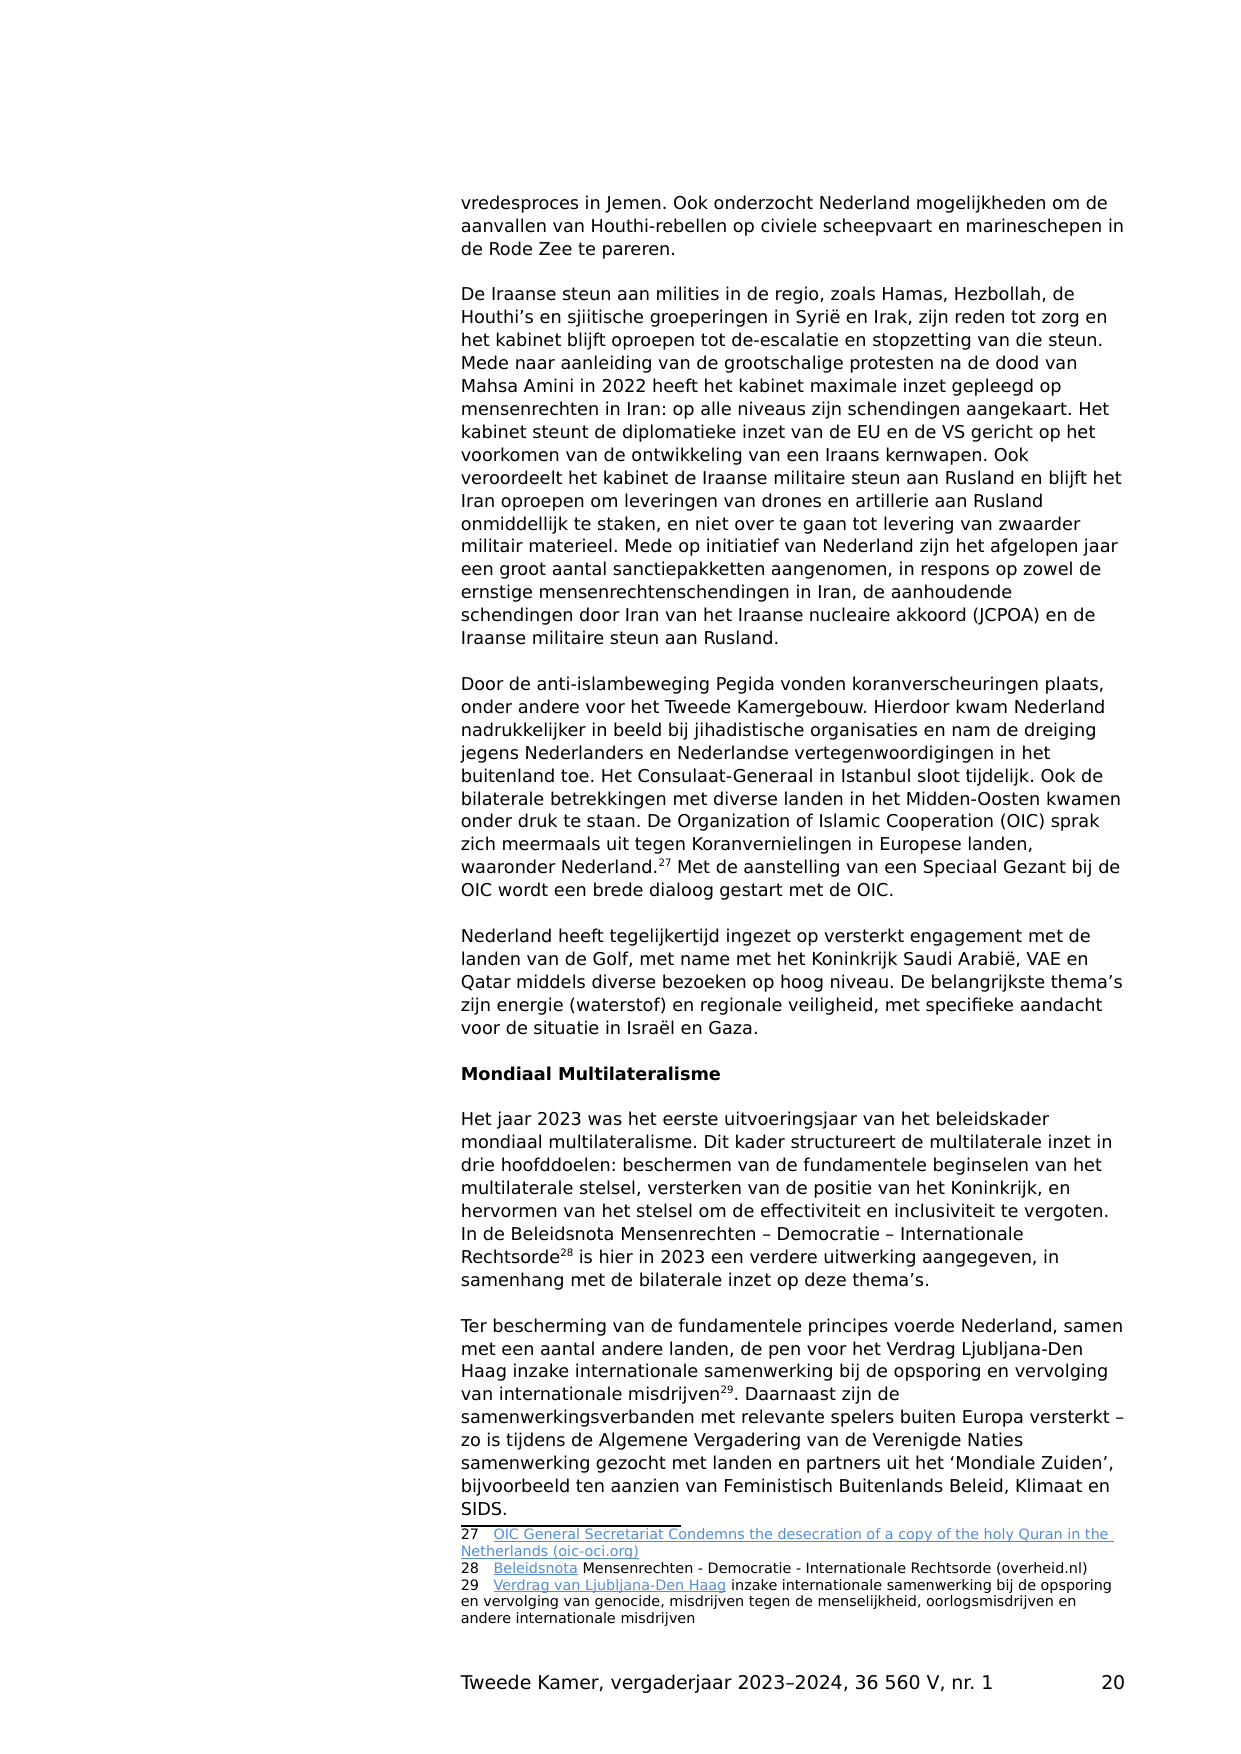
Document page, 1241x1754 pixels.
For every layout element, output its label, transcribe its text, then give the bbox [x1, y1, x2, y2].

text vredesproces in Jemen. Ook onderzocht Nederland mogelijkheden om de aanvallen van Houthi-rebellen op civiele scheepvaart en marineschepen in de Rode Zee te pareren. [461, 191, 1125, 259]
text __Verdrag van Ljubljana-Den Haag inzake internationale samenwerking bij de opsporing en vervolging van genocide, misdrijven tegen de menselijkheid, oorlogsmisdrijven en andere internationale misdrijven [461, 1577, 1125, 1627]
text Mondiaal Multilateralisme [461, 1062, 1125, 1084]
text De Iraanse steun aan milities in de regio, zoals Hamas, Hezbollah, de Houthi’s en sjiitische groeperingen in Syrië en Irak, zijn reden tot zorg en het kabinet blijft oproepen tot de-escalatie en stopzetting van die steun. Mede naar aanleiding van de grootschalige protesten na de dood van Mahsa Amini in 2022 heeft het kabinet maximale inzet gepleegd op mensenrechten in Iran: op alle niveaus zijn schendingen aangekaart. Het kabinet steunt de diplomatieke inzet van de EU en de VS gericht op het voorkomen van de ontwikkeling van een Iraans kernwapen. Ook veroordeelt het kabinet de Iraanse militaire steun aan Rusland en blijft het Iran oproepen om leveringen van drones en artillerie aan Rusland onmiddellijk te staken, en niet over te gaan tot levering van zwaarder militair materieel. Mede op initiatief van Nederland zijn het afgelopen jaar een groot aantal sanctiepakketten aangenomen, in respons op zowel de ernstige mensenrechtenschendingen in Iran, de aanhoudende schendingen door Iran van het Iraanse nucleaire akkoord (JCPOA) en de Iraanse militaire steun aan Rusland. [461, 282, 1125, 649]
text __OIC General Secretariat Condemns the desecration of a copy of the holy Quran in the Netherlands (oic-oci.org) [461, 1526, 1125, 1560]
text Door de anti-islambeweging Pegida vonden koranverscheuringen plaats, onder andere voor het Tweede Kamergebouw. Hierdoor kwam Nederland nadrukkelijker in beeld bij jihadistische organisaties en nam de dreiging jegens Nederlanders en Nederlandse vertegenwoordigingen in het buitenland toe. Het Consulaat-Generaal in Istanbul sloot tijdelijk. Ook de bilaterale betrekkingen met diverse landen in het Midden-Oosten kwamen onder druk te staan. De Organization of Islamic Cooperation (OIC) sprak zich meermaals uit tegen Koranvernielingen in Europese landen, waaronder Nederland. Met de aanstelling van een Speciaal Gezant bij de OIC wordt een brede dialoog gestart met de OIC. [461, 672, 1125, 901]
text __Beleidsnota Mensenrechten - Democratie - Internationale Rechtsorde (overheid.nl) [461, 1560, 1125, 1577]
text Nederland heeft tegelijkertijd ingezet op versterkt engagement met de landen van de Golf, met name met het Koninkrijk Saudi Arabië, VAE en Qatar middels diverse bezoeken op hoog niveau. De belangrijkste thema’s zijn energie (waterstof) en regionale veiligheid, met specifieke aandacht voor de situatie in Israël en Gaza. [461, 924, 1125, 1039]
text Het jaar 2023 was het eerste uitvoeringsjaar van het beleidskader mondiaal multilateralisme. Dit kader structureert de multilaterale inzet in drie hoofddoelen: beschermen van de fundamentele beginselen van het multilaterale stelsel, versterken van de positie van het Koninkrijk, en hervormen van het stelsel om de effectiviteit en inclusiviteit te vergoten. In de Beleidsnota Mensenrechten – Democratie – Internationale Rechtsorde is hier in 2023 een verdere uitwerking aangegeven, in samenhang met de bilaterale inzet op deze thema’s. [461, 1107, 1125, 1291]
text Ter bescherming van de fundamentele principes voerde Nederland, samen met een aantal andere landen, de pen voor het Verdrag Ljubljana-Den Haag inzake internationale samenwerking bij de opsporing en vervolging van internationale misdrijven. Daarnaast zijn de samenwerkingsverbanden met relevante spelers buiten Europa versterkt – zo is tijdens de Algemene Vergadering van de Verenigde Naties samenwerking gezocht met landen en partners uit het ‘Mondiale Zuiden’, bijvoorbeeld ten aanzien van Feministisch Buitenlands Beleid, Klimaat en SIDS. [461, 1314, 1125, 1520]
